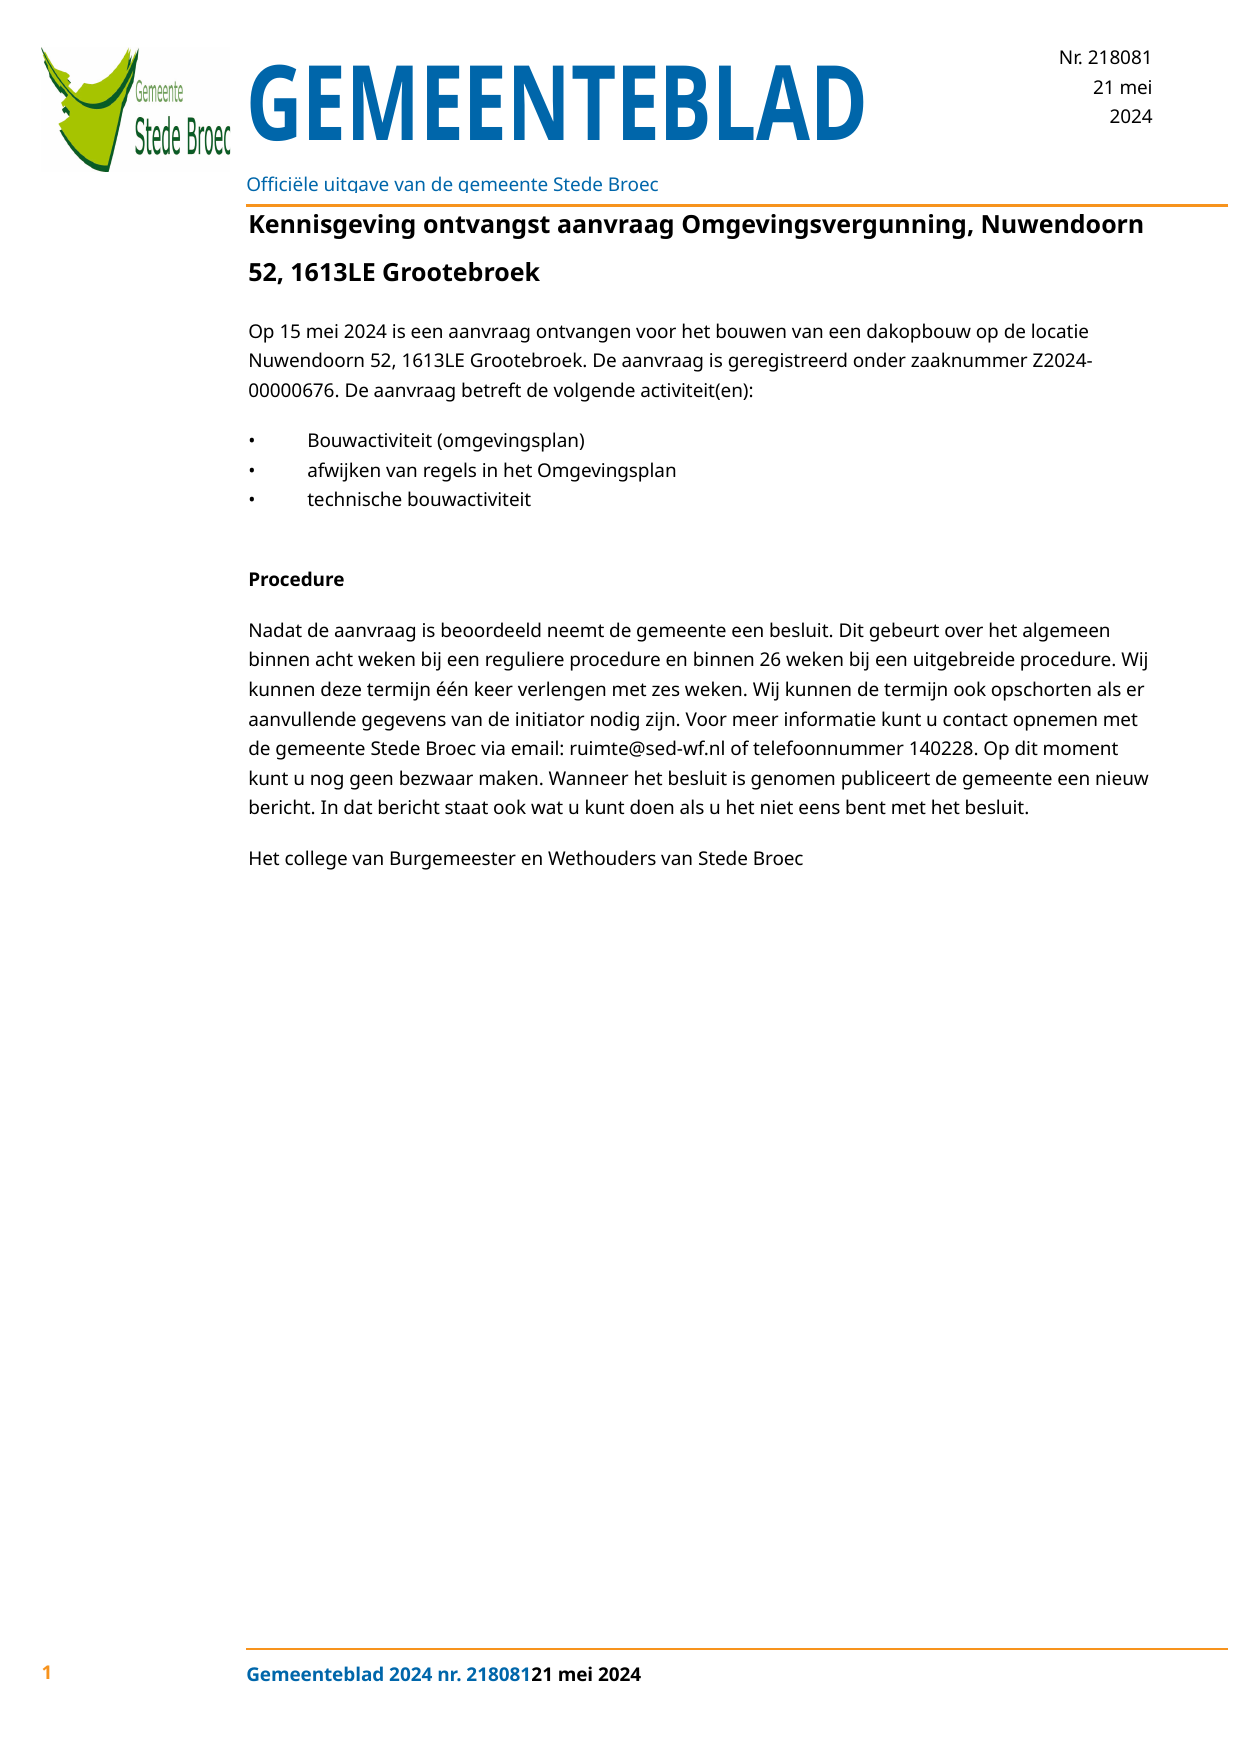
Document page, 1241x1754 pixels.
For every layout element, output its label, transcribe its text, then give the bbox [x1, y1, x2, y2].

list technische bouwactiviteit [248, 487, 1152, 512]
text Op 15 mei 2024 is een aanvraag ontvangen voor het bouwen van een dakopbouw op de locatie Nuwendoorn 52, 1613LE Grootebroek. De aanvraag is geregistreerd onder zaaknummer Z2024-00000676. De aanvraag betreft de volgende activiteit(en): [248, 318, 1152, 403]
list afwijken van regels in het Omgevingsplan [248, 457, 1152, 483]
text Het college van Burgemeester en Wethouders van Stede Broec [248, 845, 1152, 871]
text Kennisgeving ontvangst aanvraag Omgevingsvergunning, Nuwendoorn 52, 1613LE Grootebroek [248, 207, 1152, 288]
picture [41, 47, 231, 172]
text Procedure [248, 567, 1152, 592]
list Bouwactiviteit (omgevingsplan) [248, 427, 1152, 453]
text Nadat de aanvraag is beoordeeld neemt de gemeente een besluit. Dit gebeurt over het algemeen binnen acht weken bij een reguliere procedure en binnen 26 weken bij een uitgebreide procedure. Wij kunnen deze termijn één keer verlengen met zes weken. Wij kunnen de termijn ook opschorten als er aanvullende gegevens van de initiator nodig zijn. Voor meer informatie kunt u contact opnemen met de gemeente Stede Broec via email: ruimte@sed-wf.nl of telefoonnummer 140228. Op dit moment kunt u nog geen bezwaar maken. Wanneer het besluit is genomen publiceert de gemeente een nieuw bericht. In dat bericht staat ook wat u kunt doen als u het niet eens bent met het besluit. [248, 617, 1152, 820]
